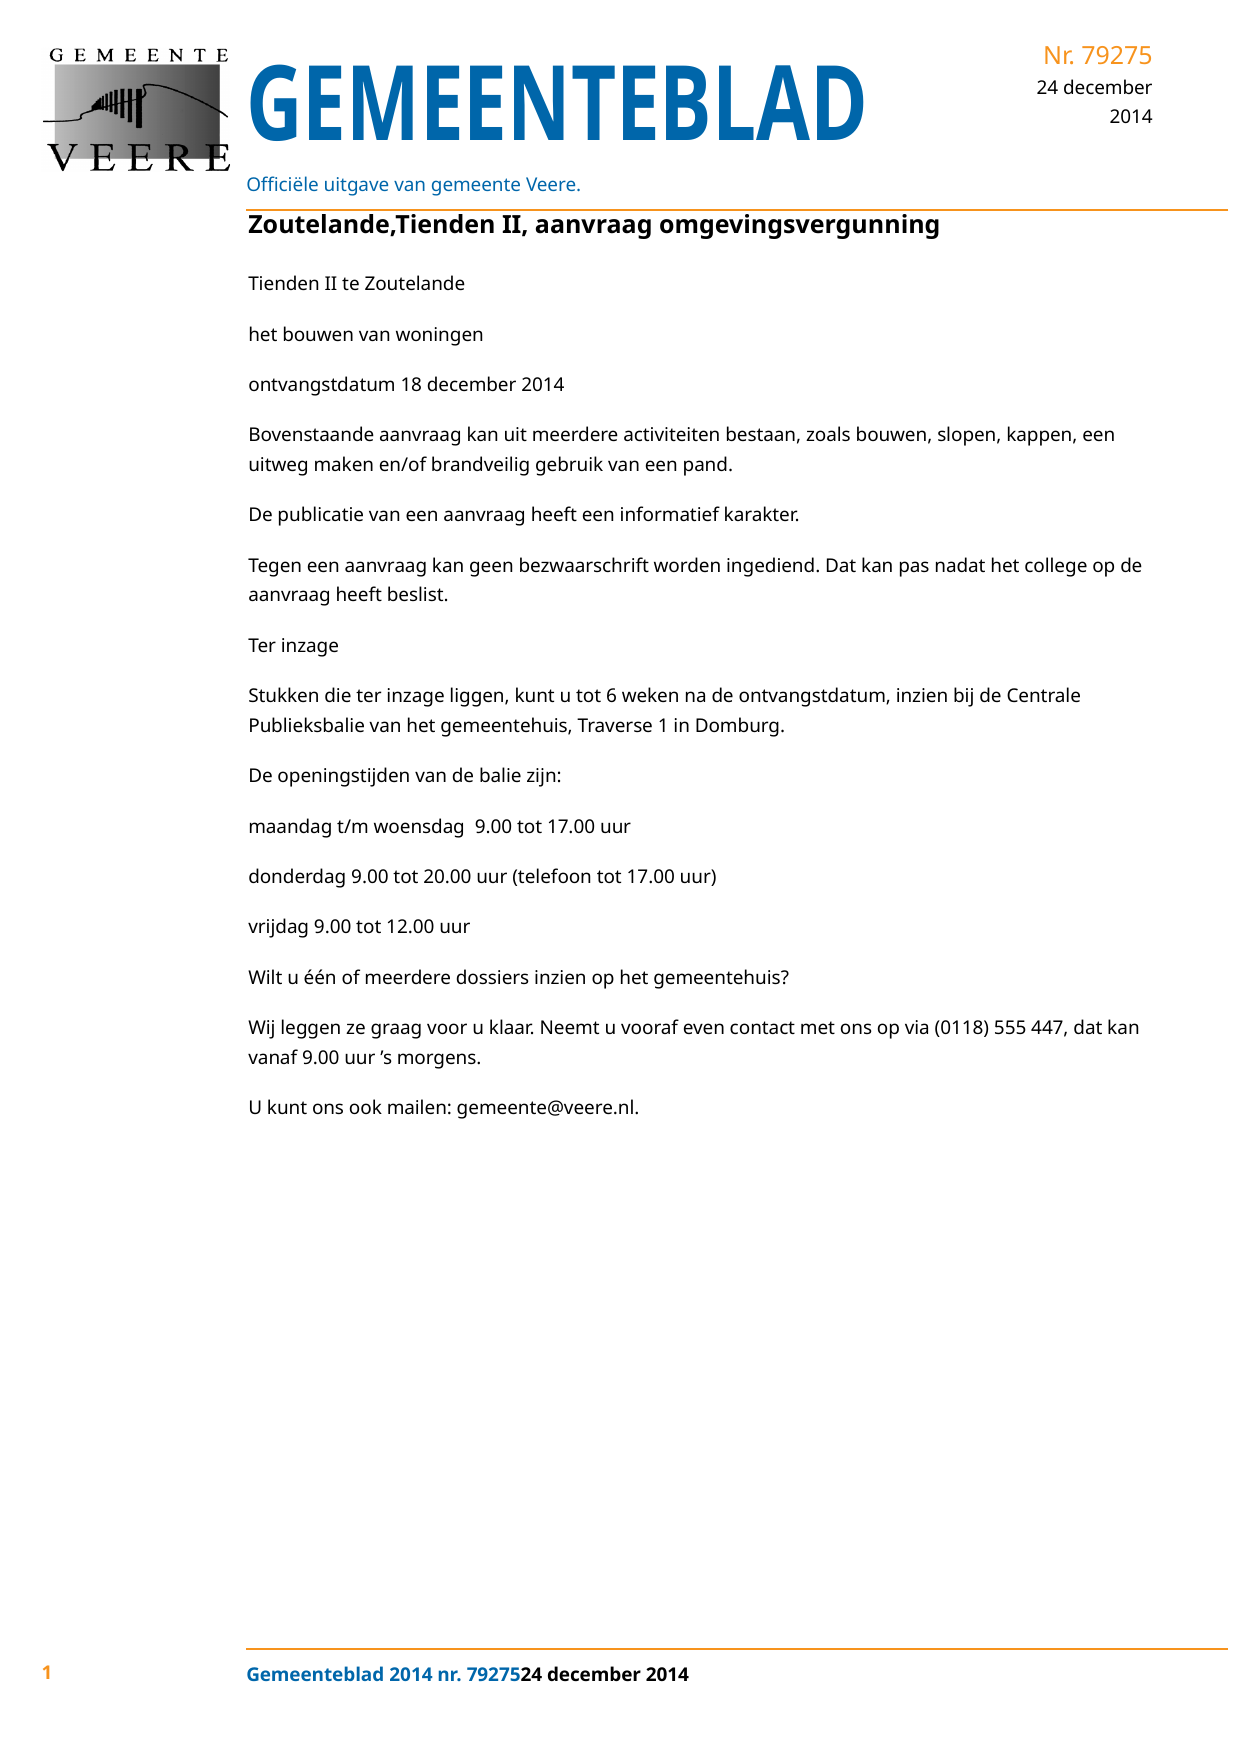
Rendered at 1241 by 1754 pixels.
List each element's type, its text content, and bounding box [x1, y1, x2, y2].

text het bouwen van woningen [248, 321, 1152, 346]
text U kunt ons ook mailen: gemeente@veere.nl. [248, 1094, 1152, 1120]
picture [41, 47, 231, 172]
text Tienden II te Zoutelande [248, 270, 1152, 296]
text Ter inzage [248, 632, 1152, 658]
text De publicatie van een aanvraag heeft een informatief karakter. [248, 502, 1152, 527]
text donderdag 9.00 tot 20.00 uur (telefoon tot 17.00 uur) [248, 863, 1152, 889]
text Wilt u één of meerdere dossiers inzien op het gemeentehuis? [248, 964, 1152, 990]
text Wij leggen ze graag voor u klaar. Neemt u vooraf even contact met ons op via (0118) 555 447, dat kan vanaf 9.00 uur ’s morgens. [248, 1014, 1152, 1070]
text Zoutelande,Tienden II, aanvraag omgevingsvergunning [248, 211, 1152, 241]
text vrijdag 9.00 tot 12.00 uur [248, 914, 1152, 939]
text De openingstijden van de balie zijn: [248, 762, 1152, 788]
text ontvangstdatum 18 december 2014 [248, 371, 1152, 397]
text Tegen een aanvraag kan geen bezwaarschrift worden ingediend. Dat kan pas nadat het college op de aanvraag heeft beslist. [248, 552, 1152, 607]
text Bovenstaande aanvraag kan uit meerdere activiteiten bestaan, zoals bouwen, slopen, kappen, een uitweg maken en/of brandveilig gebruik van een pand. [248, 422, 1152, 477]
text Stukken die ter inzage liggen, kunt u tot 6 weken na de ontvangstdatum, inzien bij de Centrale Publieksbalie van het gemeentehuis, Traverse 1 in Domburg. [248, 682, 1152, 738]
text maandag t/m woensdag 9.00 tot 17.00 uur [248, 813, 1152, 838]
